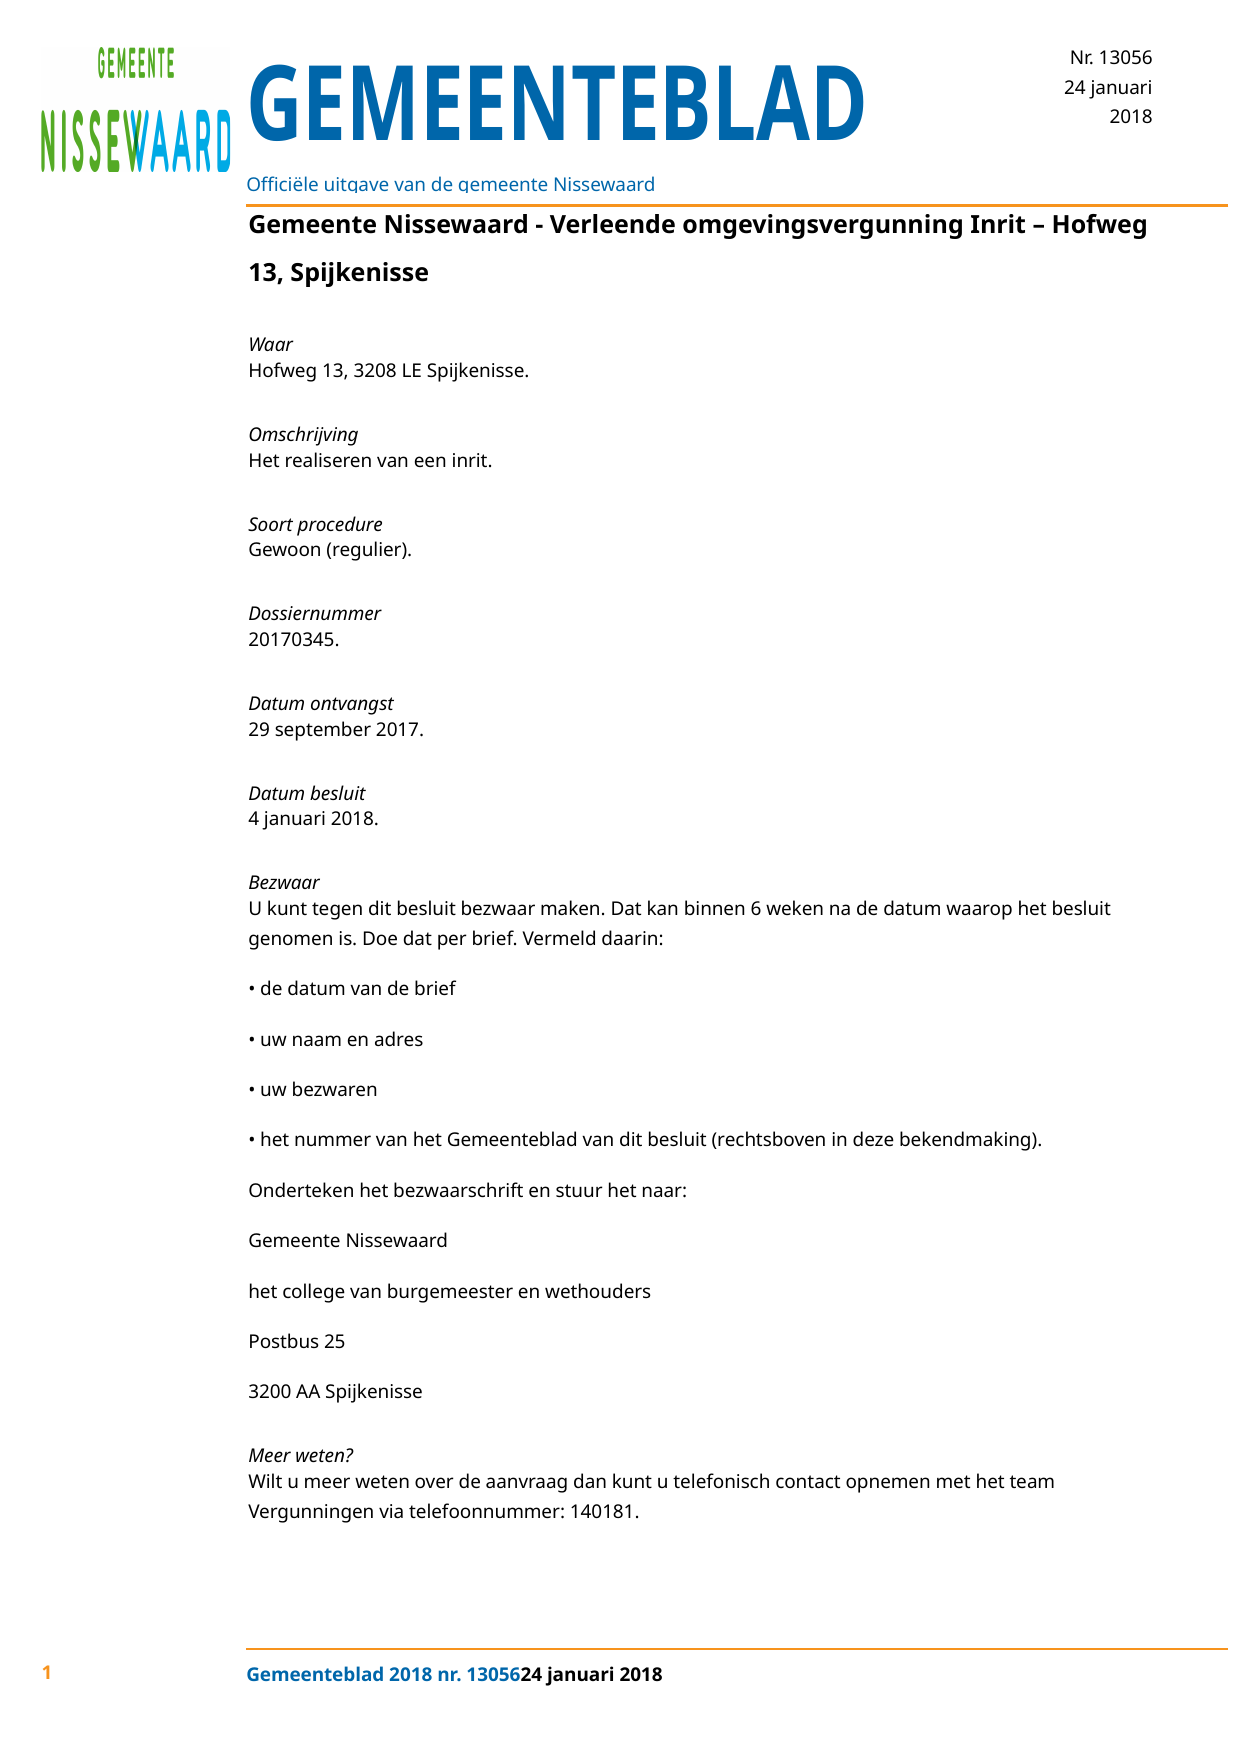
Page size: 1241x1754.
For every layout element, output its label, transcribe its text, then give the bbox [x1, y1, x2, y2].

text 20170345. [248, 626, 1152, 652]
text 29 september 2017. [248, 716, 1152, 742]
text Hofweg 13, 3208 LE Spijkenisse. [248, 357, 1152, 383]
picture [41, 47, 231, 172]
text Meer weten? [248, 1443, 1152, 1468]
text 4 januari 2018. [248, 806, 1152, 831]
text Bezwaar [248, 869, 1152, 895]
text Gemeente Nissewaard [248, 1227, 1152, 1253]
picture [176, 157, 187, 172]
text het college van burgemeester en wethouders [248, 1278, 1152, 1303]
picture [201, 122, 206, 138]
text • het nummer van het Gemeenteblad van dit besluit (rechtsboven in deze bekendmaking). [248, 1127, 1152, 1152]
text Datum ontvangst [248, 690, 1152, 716]
picture [200, 151, 206, 172]
text Postbus 25 [248, 1328, 1152, 1354]
text 3200 AA Spijkenisse [248, 1379, 1152, 1404]
text Dossiernummer [248, 601, 1152, 626]
picture [222, 122, 227, 160]
text Het realiseren van een inrit. [248, 447, 1152, 473]
text Soort procedure [248, 511, 1152, 537]
text • uw naam en adres [248, 1026, 1152, 1051]
text • de datum van de brief [248, 975, 1152, 1001]
text Gewoon (regulier). [248, 537, 1152, 562]
text Onderteken het bezwaarschrift en stuur het naar: [248, 1177, 1152, 1203]
picture [154, 157, 165, 172]
text U kunt tegen dit besluit bezwaar maken. Dat kan binnen 6 weken na de datum waarop het besluit genomen is. Doe dat per brief. Vermeld daarin: [248, 895, 1152, 951]
text Omschrijving [248, 421, 1152, 447]
text • uw bezwaren [248, 1076, 1152, 1102]
text Datum besluit [248, 780, 1152, 806]
text Wilt u meer weten over de aanvraag dan kunt u telefonisch contact opnemen met het team Vergunningen via telefoonnummer: 140181. [248, 1468, 1152, 1524]
text Waar [248, 331, 1152, 357]
text Gemeente Nissewaard - Verleende omgevingsvergunning Inrit – Hofweg 13, Spijkenisse [248, 207, 1152, 288]
